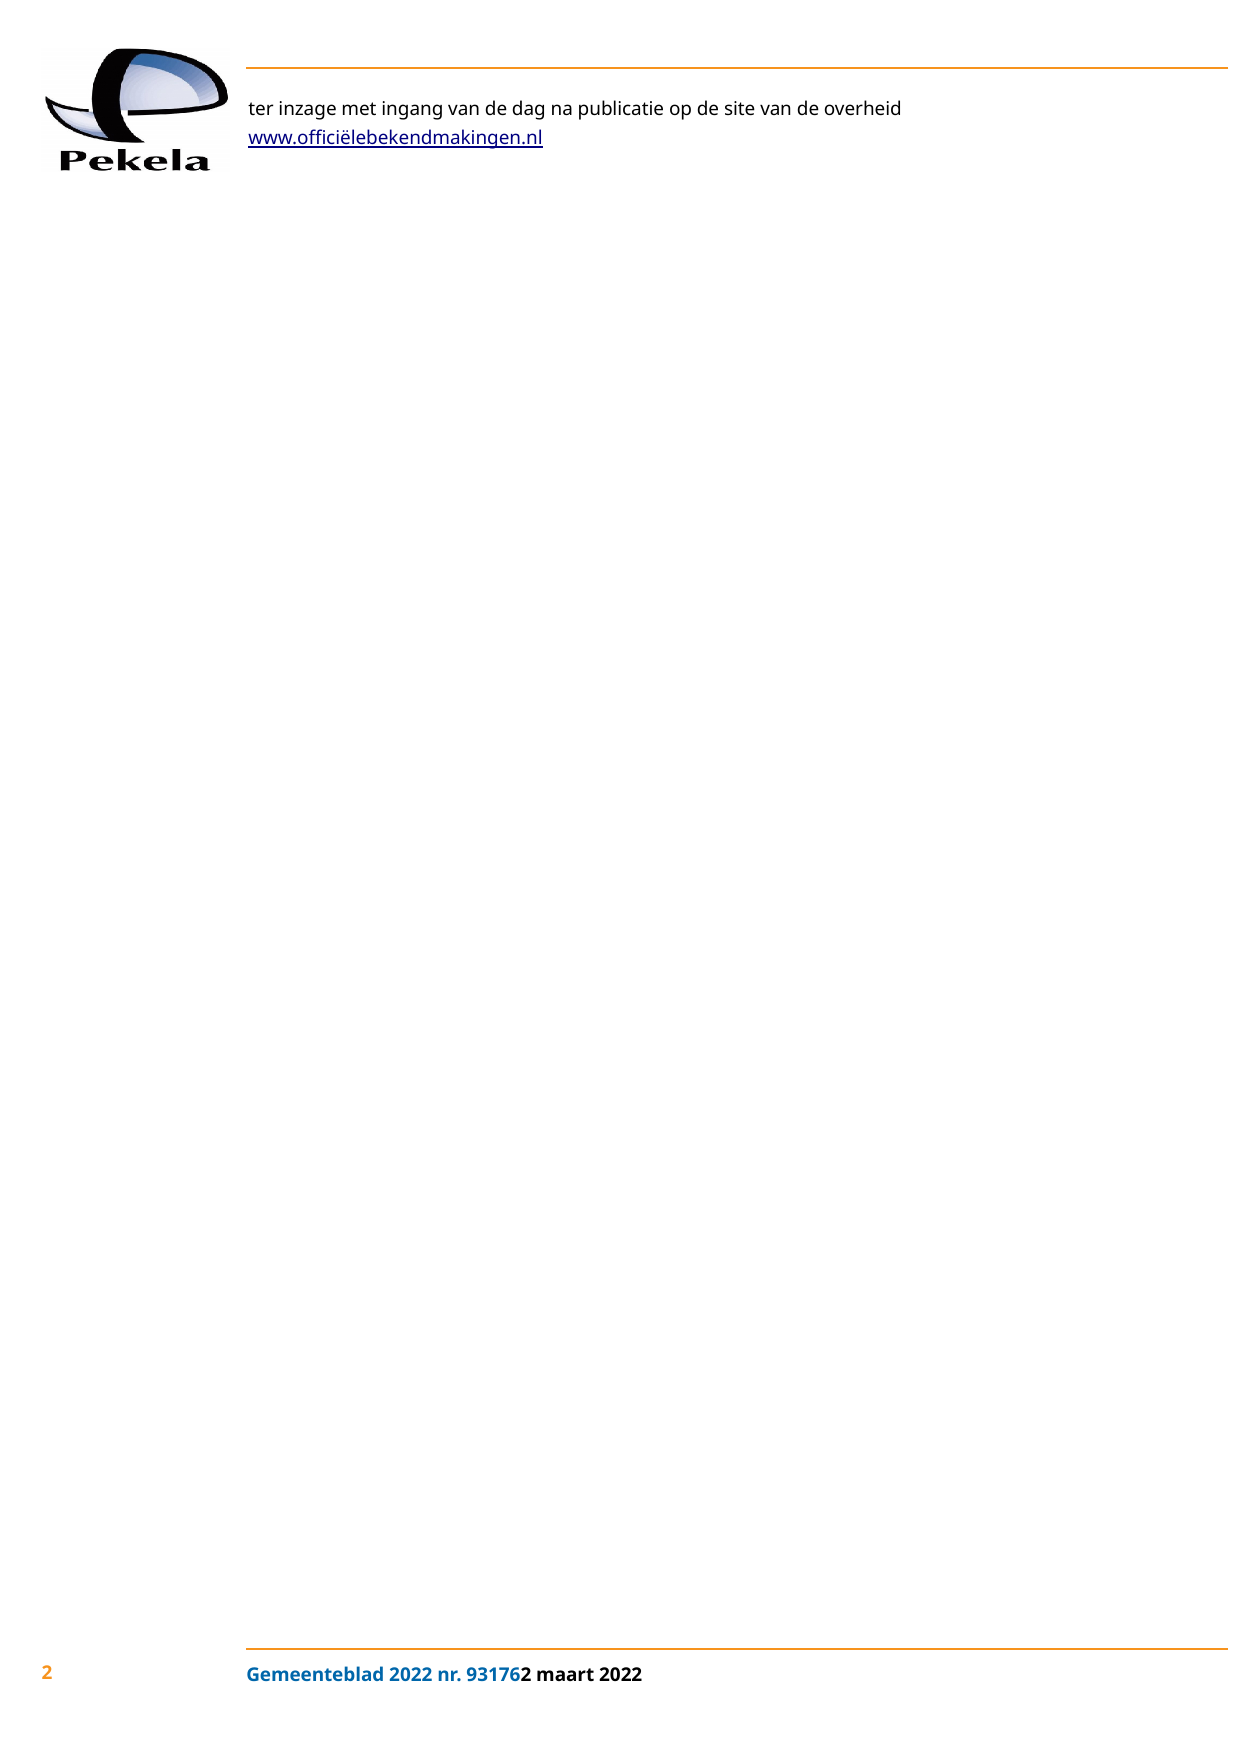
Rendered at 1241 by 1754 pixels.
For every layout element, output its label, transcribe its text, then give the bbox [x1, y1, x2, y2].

picture [41, 47, 231, 172]
text ter inzage met ingang van de dag na publicatie op de site van de overheid www.officiëlebekendmakingen.nl [248, 95, 1152, 150]
